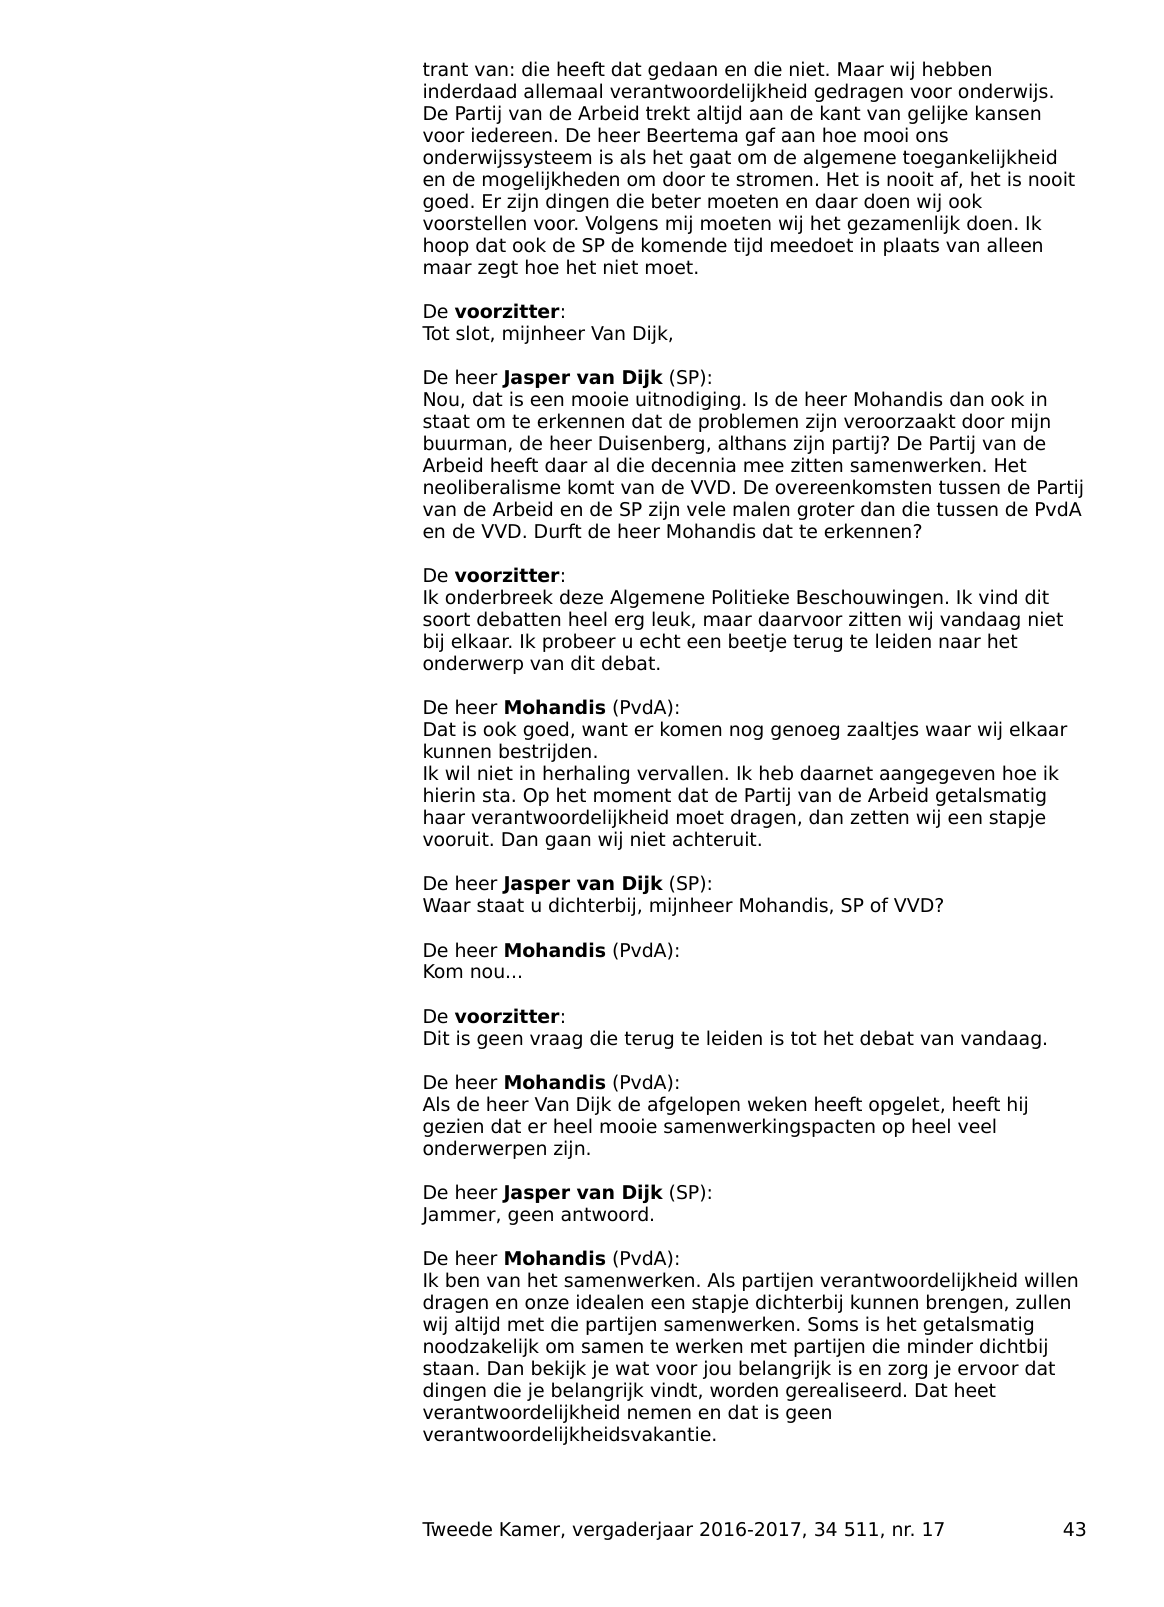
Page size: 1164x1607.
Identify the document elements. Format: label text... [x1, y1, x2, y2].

text De heer Jasper van Dijk (SP): [422, 1182, 1087, 1204]
text Ik wil niet in herhaling vervallen. Ik heb daarnet aangegeven hoe ik hierin sta. Op het moment dat de Partij van de Arbeid getalsmatig haar verantwoordelijkheid moet dragen, dan zetten wij een stapje vooruit. Dan gaan wij niet achteruit. [422, 763, 1087, 851]
text De heer Mohandis (PvdA): [422, 1072, 1087, 1094]
text Dit is geen vraag die terug te leiden is tot het debat van vandaag. [422, 1028, 1087, 1049]
text De heer Jasper van Dijk (SP): [422, 873, 1087, 895]
text Kom nou... [422, 961, 1087, 983]
text Ik ben van het samenwerken. Als partijen verantwoordelijkheid willen dragen en onze idealen een stapje dichterbij kunnen brengen, zullen wij altijd met die partijen samenwerken. Soms is het getalsmatig noodzakelijk om samen te werken met partijen die minder dichtbij staan. Dan bekijk je wat voor jou belangrijk is en zorg je ervoor dat dingen die je belangrijk vindt, worden gerealiseerd. Dat heet verantwoordelijkheid nemen en dat is geen verantwoordelijkheidsvakantie. [422, 1270, 1087, 1446]
text Dat is ook goed, want er komen nog genoeg zaaltjes waar wij elkaar kunnen bestrijden. [422, 719, 1087, 763]
text Jammer, geen antwoord. [422, 1204, 1087, 1226]
text De voorzitter: [422, 1006, 1087, 1028]
text Als de heer Van Dijk de afgelopen weken heeft opgelet, heeft hij gezien dat er heel mooie samenwerkingspacten op heel veel onderwerpen zijn. [422, 1094, 1087, 1160]
text Waar staat u dichterbij, mijnheer Mohandis, SP of VVD? [422, 895, 1087, 917]
text De heer Mohandis (PvdA): [422, 1248, 1087, 1270]
text De heer Mohandis (PvdA): [422, 939, 1087, 961]
text De heer Jasper van Dijk (SP): [422, 367, 1087, 389]
text Nou, dat is een mooie uitnodiging. Is de heer Mohandis dan ook in staat om te erkennen dat de problemen zijn veroorzaakt door mijn buurman, de heer Duisenberg, althans zijn partij? De Partij van de Arbeid heeft daar al die decennia mee zitten samenwerken. Het neoliberalisme komt van de VVD. De overeenkomsten tussen de Partij van de Arbeid en de SP zijn vele malen groter dan die tussen de PvdA en de VVD. Durft de heer Mohandis dat te erkennen? [422, 389, 1087, 543]
text Ik onderbreek deze Algemene Politieke Beschouwingen. Ik vind dit soort debatten heel erg leuk, maar daarvoor zitten wij vandaag niet bij elkaar. Ik probeer u echt een beetje terug te leiden naar het onderwerp van dit debat. [422, 587, 1087, 675]
text De heer Mohandis (PvdA): [422, 697, 1087, 719]
text De voorzitter: [422, 565, 1087, 587]
text Tot slot, mijnheer Van Dijk, [422, 323, 1087, 345]
text De voorzitter: [422, 301, 1087, 323]
text trant van: die heeft dat gedaan en die niet. Maar wij hebben inderdaad allemaal verantwoordelijkheid gedragen voor onderwijs. De Partij van de Arbeid trekt altijd aan de kant van gelijke kansen voor iedereen. De heer Beertema gaf aan hoe mooi ons onderwijssysteem is als het gaat om de algemene toegankelijkheid en de mogelijkheden om door te stromen. Het is nooit af, het is nooit goed. Er zijn dingen die beter moeten en daar doen wij ook voorstellen voor. Volgens mij moeten wij het gezamenlijk doen. Ik hoop dat ook de SP de komende tijd meedoet in plaats van alleen maar zegt hoe het niet moet. [422, 59, 1087, 279]
